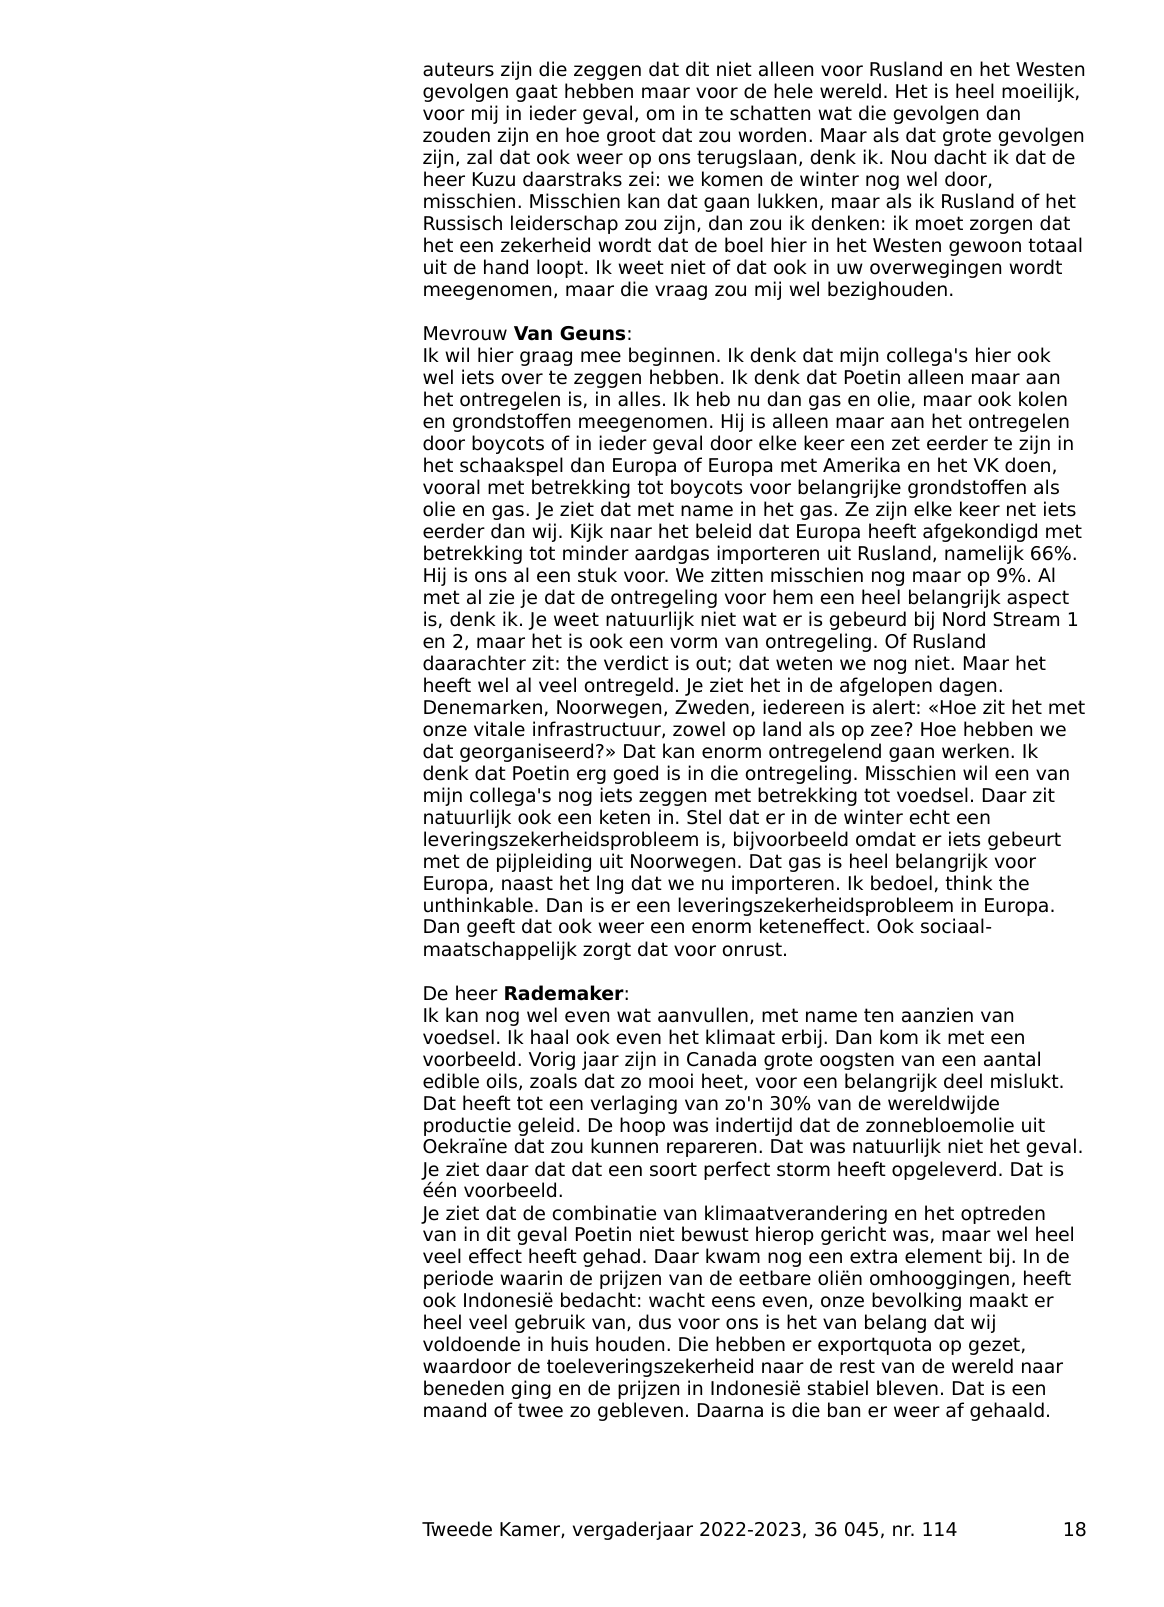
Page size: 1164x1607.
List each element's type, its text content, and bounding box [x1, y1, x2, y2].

text auteurs zijn die zeggen dat dit niet alleen voor Rusland en het Westen gevolgen gaat hebben maar voor de hele wereld. Het is heel moeilijk, voor mij in ieder geval, om in te schatten wat die gevolgen dan zouden zijn en hoe groot dat zou worden. Maar als dat grote gevolgen zijn, zal dat ook weer op ons terugslaan, denk ik. Nou dacht ik dat de heer Kuzu daarstraks zei: we komen de winter nog wel door, misschien. Misschien kan dat gaan lukken, maar als ik Rusland of het Russisch leiderschap zou zijn, dan zou ik denken: ik moet zorgen dat het een zekerheid wordt dat de boel hier in het Westen gewoon totaal uit de hand loopt. Ik weet niet of dat ook in uw overwegingen wordt meegenomen, maar die vraag zou mij wel bezighouden. [422, 59, 1087, 301]
text De heer Rademaker: [422, 983, 1087, 1004]
text Ik wil hier graag mee beginnen. Ik denk dat mijn collega's hier ook wel iets over te zeggen hebben. Ik denk dat Poetin alleen maar aan het ontregelen is, in alles. Ik heb nu dan gas en olie, maar ook kolen en grondstoffen meegenomen. Hij is alleen maar aan het ontregelen door boycots of in ieder geval door elke keer een zet eerder te zijn in het schaakspel dan Europa of Europa met Amerika en het VK doen, vooral met betrekking tot boycots voor belangrijke grondstoffen als olie en gas. Je ziet dat met name in het gas. Ze zijn elke keer net iets eerder dan wij. Kijk naar het beleid dat Europa heeft afgekondigd met betrekking tot minder aardgas importeren uit Rusland, namelijk 66%. Hij is ons al een stuk voor. We zitten misschien nog maar op 9%. Al met al zie je dat de ontregeling voor hem een heel belangrijk aspect is, denk ik. Je weet natuurlijk niet wat er is gebeurd bij Nord Stream 1 en 2, maar het is ook een vorm van ontregeling. Of Rusland daarachter zit: the verdict is out; dat weten we nog niet. Maar het heeft wel al veel ontregeld. Je ziet het in de afgelopen dagen. Denemarken, Noorwegen, Zweden, iedereen is alert: «Hoe zit het met onze vitale infrastructuur, zowel op land als op zee? Hoe hebben we dat georganiseerd?» Dat kan enorm ontregelend gaan werken. Ik denk dat Poetin erg goed is in die ontregeling. Misschien wil een van mijn collega's nog iets zeggen met betrekking tot voedsel. Daar zit natuurlijk ook een keten in. Stel dat er in de winter echt een leveringszekerheidsprobleem is, bijvoorbeeld omdat er iets gebeurt met de pijpleiding uit Noorwegen. Dat gas is heel belangrijk voor Europa, naast het lng dat we nu importeren. Ik bedoel, think the unthinkable. Dan is er een leveringszekerheidsprobleem in Europa. Dan geeft dat ook weer een enorm keteneffect. Ook sociaal-maatschappelijk zorgt dat voor onrust. [422, 345, 1087, 960]
text Je ziet dat de combinatie van klimaatverandering en het optreden van in dit geval Poetin niet bewust hierop gericht was, maar wel heel veel effect heeft gehad. Daar kwam nog een extra element bij. In de periode waarin de prijzen van de eetbare oliën omhooggingen, heeft ook Indonesië bedacht: wacht eens even, onze bevolking maakt er heel veel gebruik van, dus voor ons is het van belang dat wij voldoende in huis houden. Die hebben er exportquota op gezet, waardoor de toeleveringszekerheid naar de rest van de wereld naar beneden ging en de prijzen in Indonesië stabiel bleven. Dat is een maand of twee zo gebleven. Daarna is die ban er weer af gehaald. [422, 1202, 1087, 1422]
text Ik kan nog wel even wat aanvullen, met name ten aanzien van voedsel. Ik haal ook even het klimaat erbij. Dan kom ik met een voorbeeld. Vorig jaar zijn in Canada grote oogsten van een aantal edible oils, zoals dat zo mooi heet, voor een belangrijk deel mislukt. Dat heeft tot een verlaging van zo'n 30% van de wereldwijde productie geleid. De hoop was indertijd dat de zonnebloemolie uit Oekraïne dat zou kunnen repareren. Dat was natuurlijk niet het geval. Je ziet daar dat dat een soort perfect storm heeft opgeleverd. Dat is één voorbeeld. [422, 1004, 1087, 1202]
text Mevrouw Van Geuns: [422, 323, 1087, 345]
